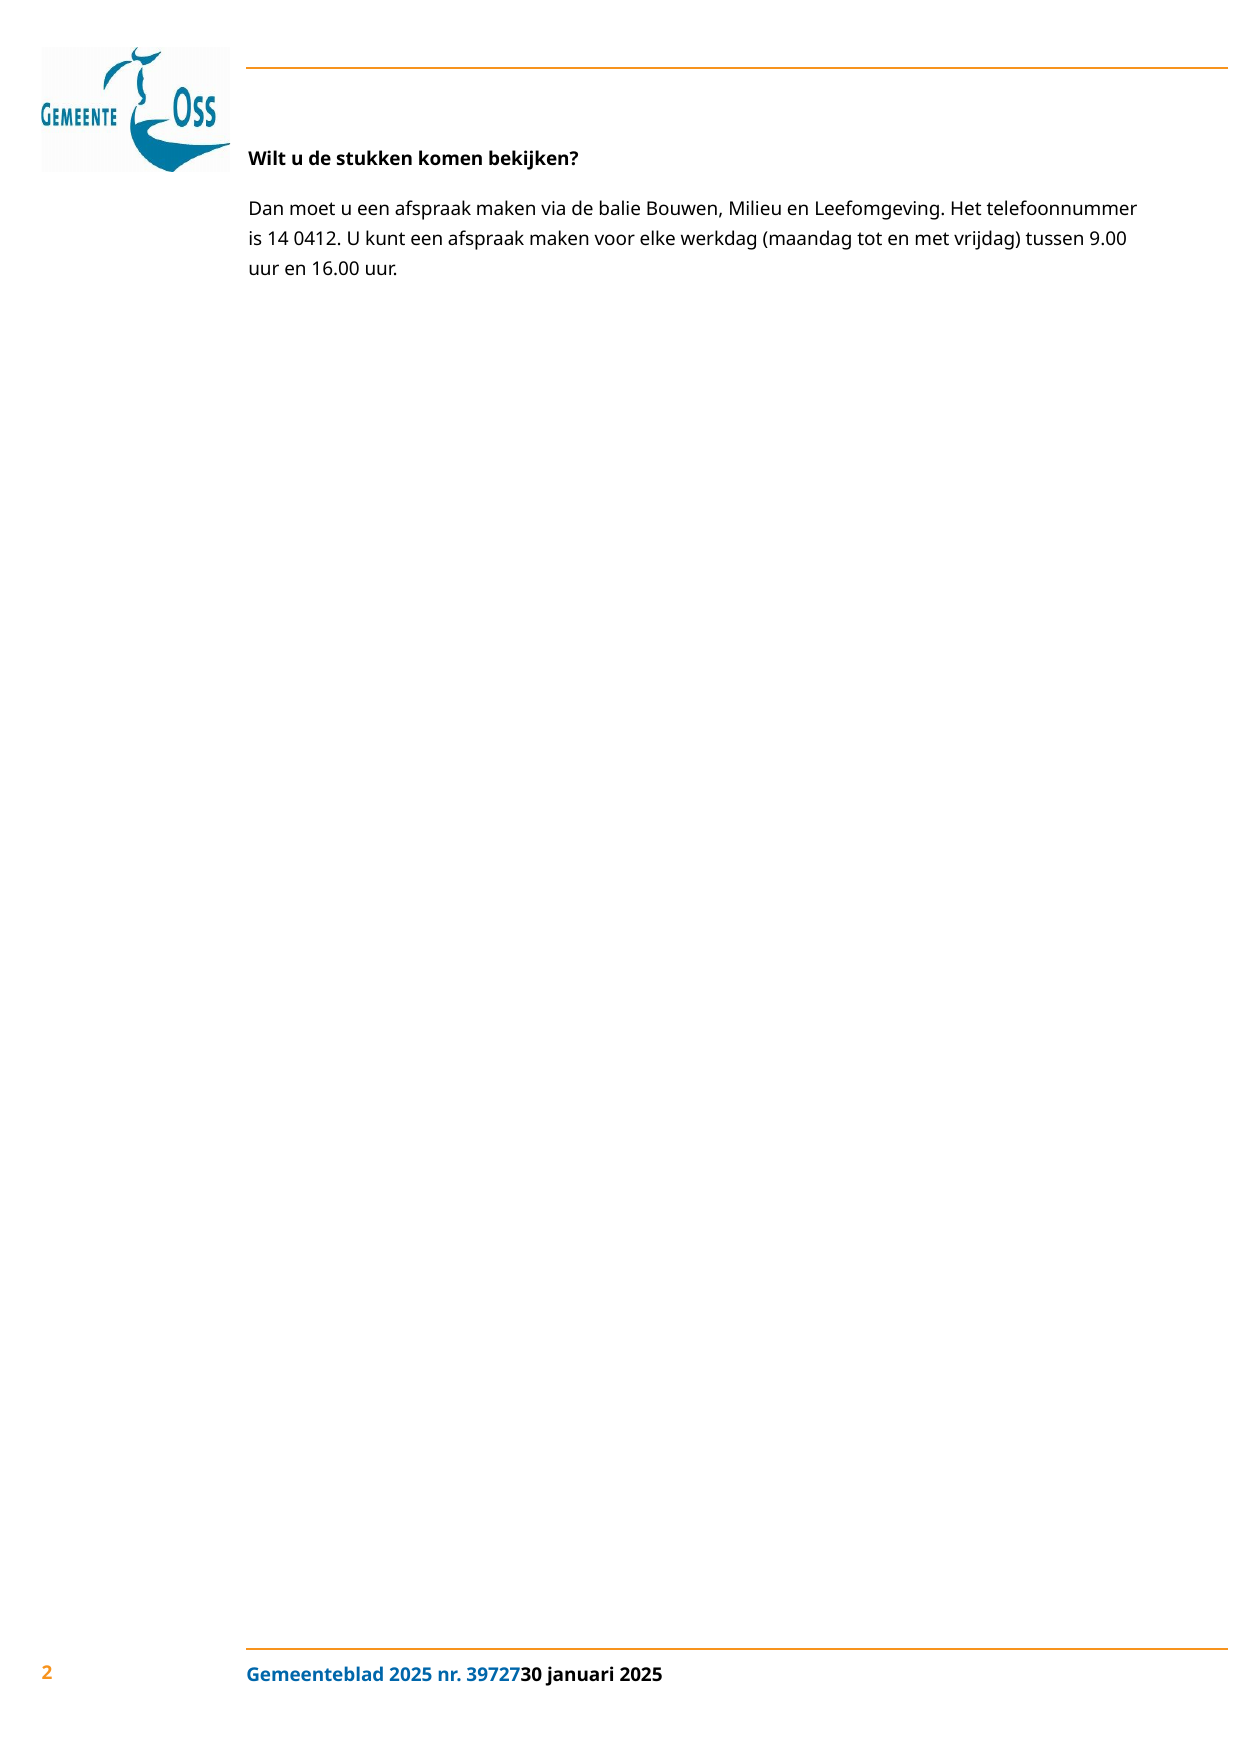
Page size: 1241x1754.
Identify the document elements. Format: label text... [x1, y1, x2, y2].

picture [41, 47, 231, 172]
text Wilt u de stukken komen bekijken? [248, 145, 1152, 171]
text Dan moet u een afspraak maken via de balie Bouwen, Milieu en Leefomgeving. Het telefoonnummer is 14 0412. U kunt een afspraak maken voor elke werkdag (maandag tot en met vrijdag) tussen 9.00 uur en 16.00 uur. [248, 196, 1152, 281]
